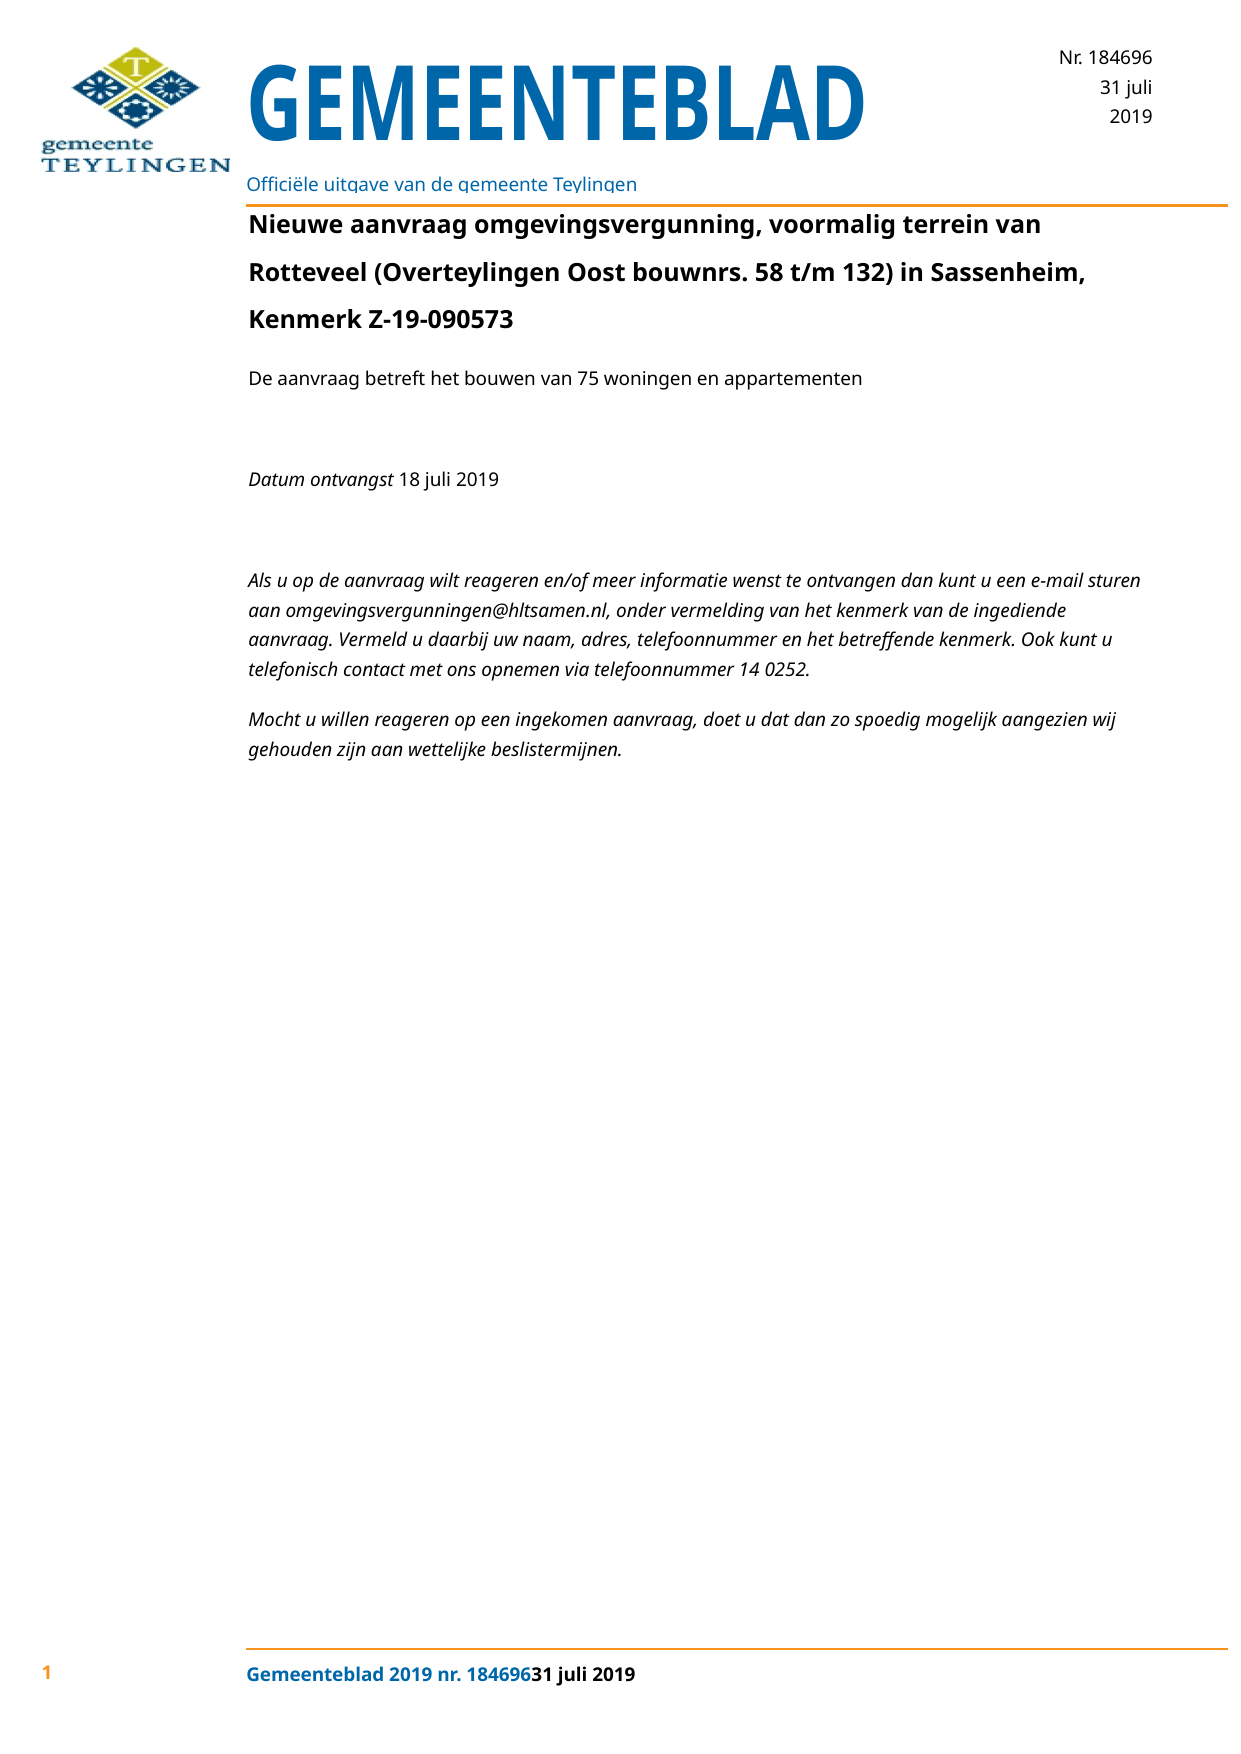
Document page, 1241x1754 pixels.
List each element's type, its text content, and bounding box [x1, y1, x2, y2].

text Datum ontvangst 18 juli 2019 [248, 466, 1152, 492]
text Als u op de aanvraag wilt reageren en/of meer informatie wenst te ontvangen dan kunt u een e-mail sturen aan omgevingsvergunningen@hltsamen.nl, onder vermelding van het kenmerk van de ingediende aanvraag. Vermeld u daarbij uw naam, adres, telefoonnummer en het betreffende kenmerk. Ook kunt u telefonisch contact met ons opnemen via telefoonnummer 14 0252. [248, 567, 1152, 682]
picture [41, 47, 231, 172]
text De aanvraag betreft het bouwen van 75 woningen en appartementen [248, 366, 1152, 391]
text Nieuwe aanvraag omgevingsvergunning, voormalig terrein van Rotteveel (Overteylingen Oost bouwnrs. 58 t/m 132) in Sassenheim, Kenmerk Z-19-090573 [248, 207, 1152, 336]
text Mocht u willen reageren op een ingekomen aanvraag, doet u dat dan zo spoedig mogelijk aangezien wij gehouden zijn aan wettelijke beslistermijnen. [248, 706, 1152, 762]
